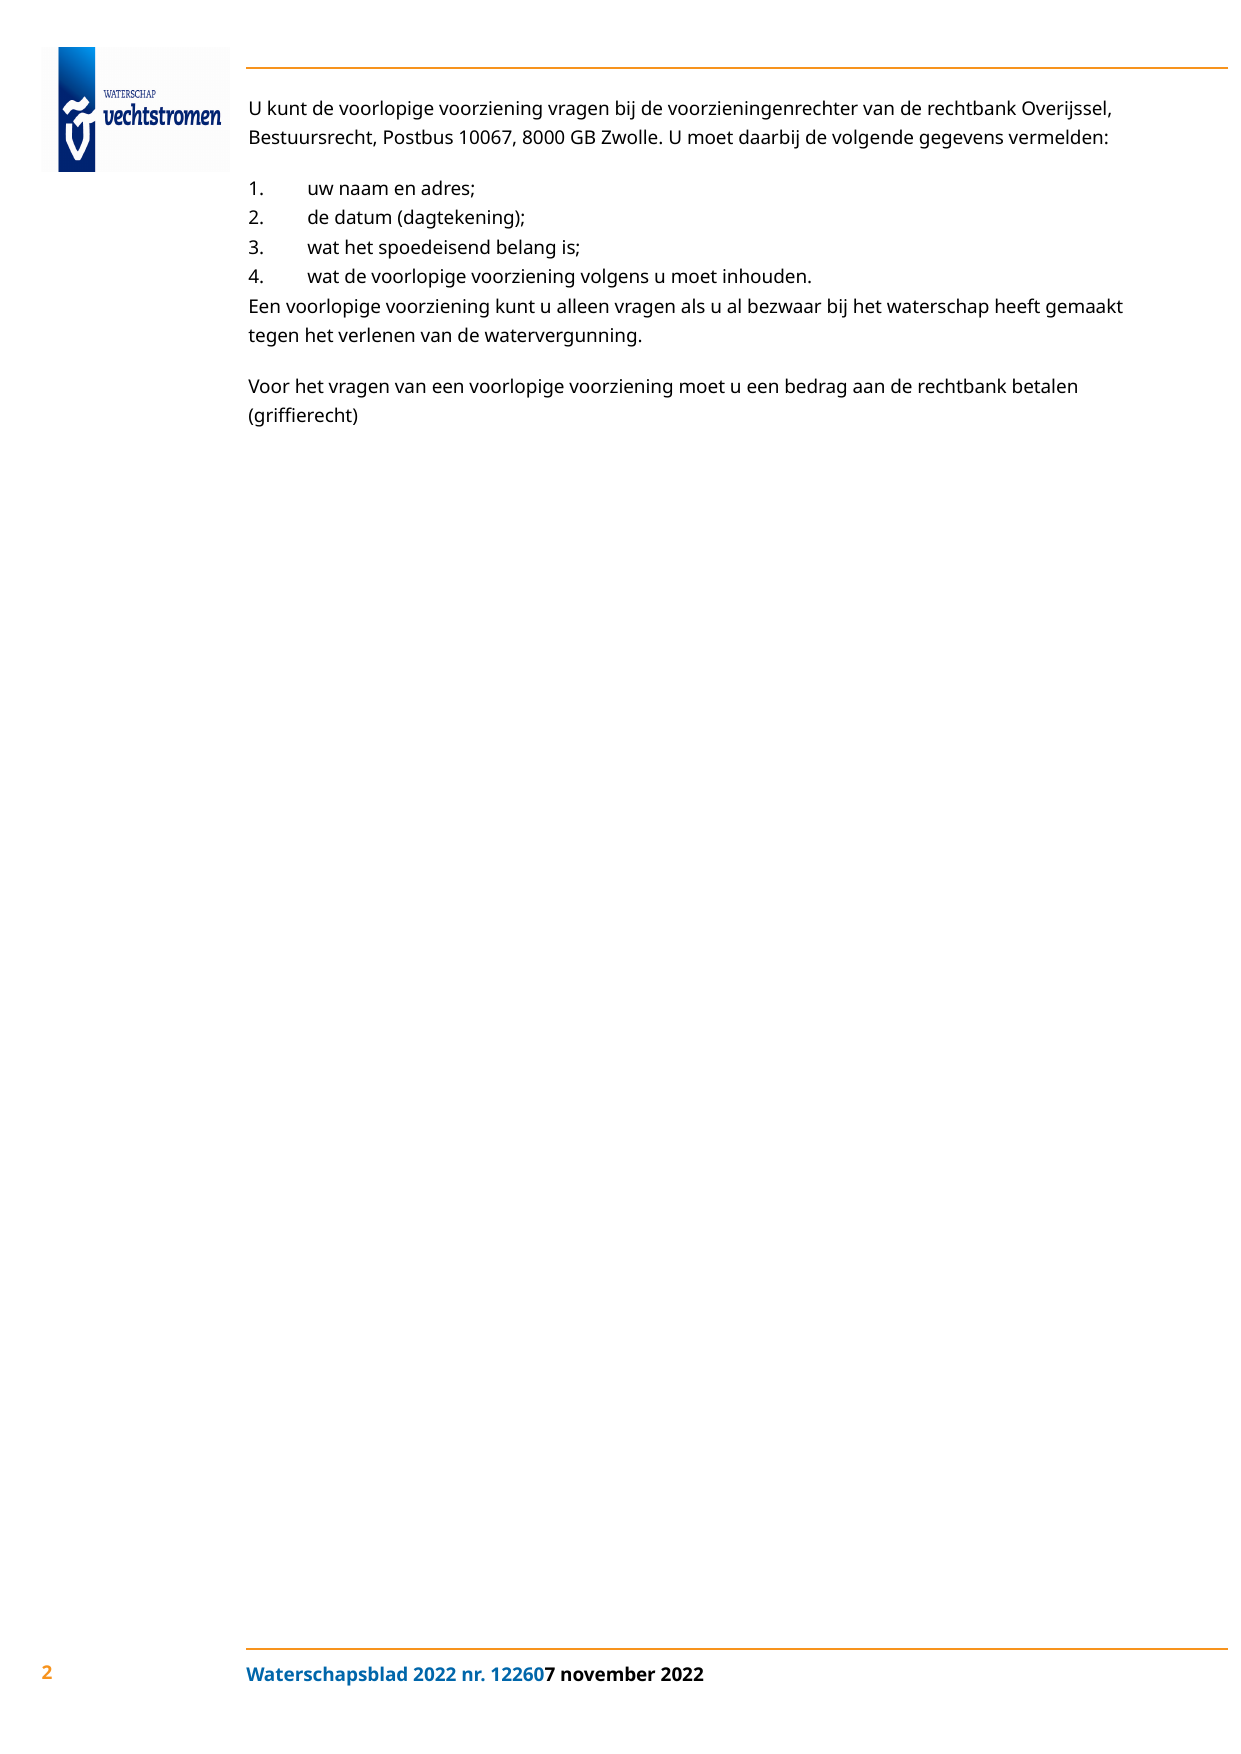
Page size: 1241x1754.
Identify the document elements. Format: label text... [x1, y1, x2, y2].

list wat de voorlopige voorziening volgens u moet inhouden. [248, 263, 1152, 289]
text Een voorlopige voorziening kunt u alleen vragen als u al bezwaar bij het waterschap heeft gemaakt tegen het verlenen van de watervergunning. [248, 293, 1152, 348]
list de datum (dagtekening); [248, 204, 1152, 230]
text U kunt de voorlopige voorziening vragen bij de voorzieningenrechter van de rechtbank Overijssel, Bestuursrecht, Postbus 10067, 8000 GB Zwolle. U moet daarbij de volgende gegevens vermelden: [248, 95, 1152, 150]
picture [41, 47, 231, 172]
list uw naam en adres; [248, 175, 1152, 201]
text Voor het vragen van een voorlopige voorziening moet u een bedrag aan de rechtbank betalen (griffierecht) [248, 373, 1152, 428]
list wat het spoedeisend belang is; [248, 234, 1152, 260]
